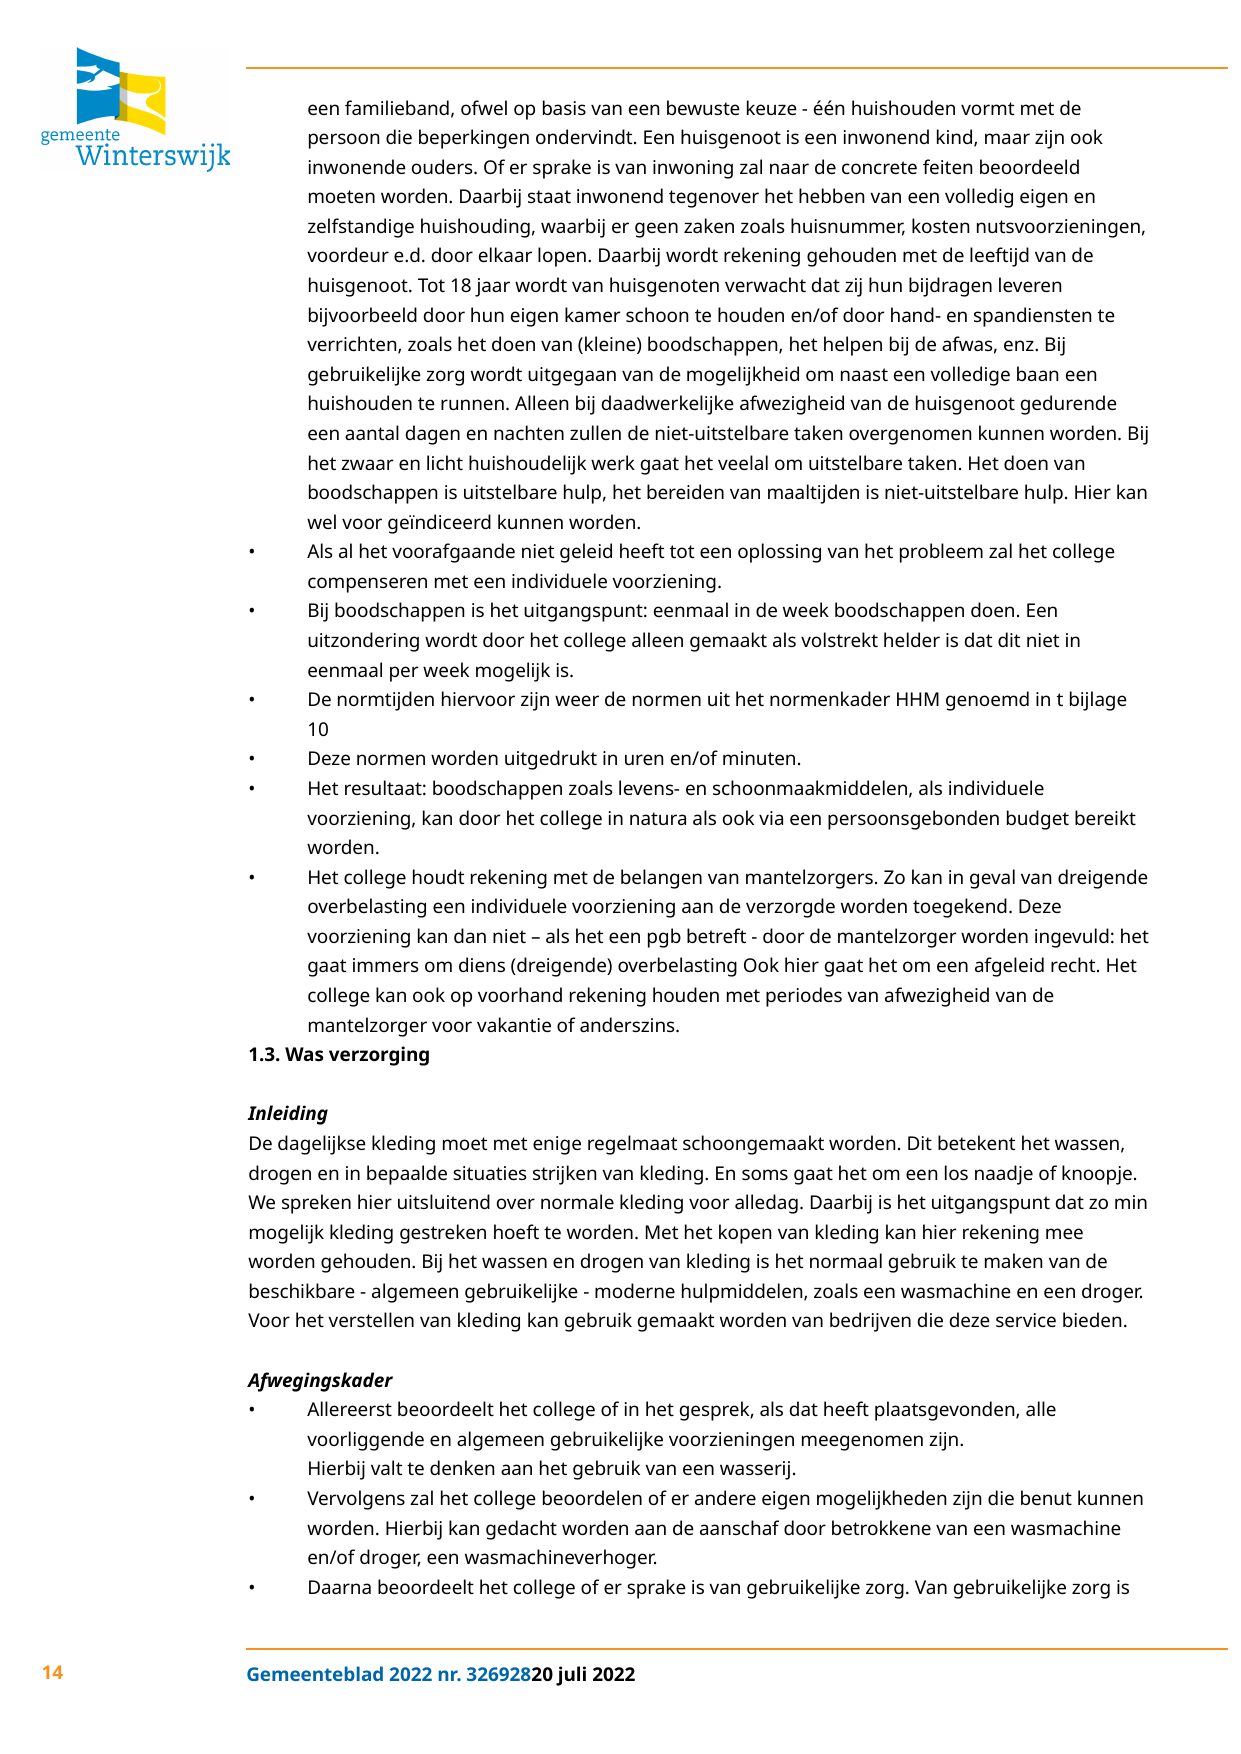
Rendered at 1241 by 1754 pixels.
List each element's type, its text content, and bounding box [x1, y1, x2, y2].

text De dagelijkse kleding moet met enige regelmaat schoongemaakt worden. Dit betekent het wassen, drogen en in bepaalde situaties strijken van kleding. En soms gaat het om een los naadje of knoopje. We spreken hier uitsluitend over normale kleding voor alledag. Daarbij is het uitgangspunt dat zo min mogelijk kleding gestreken hoeft te worden. Met het kopen van kleding kan hier rekening mee worden gehouden. Bij het wassen en drogen van kleding is het normaal gebruik te maken van de beschikbare - algemeen gebruikelijke - moderne hulpmiddelen, zoals een wasmachine en een droger. Voor het verstellen van kleding kan gebruik gemaakt worden van bedrijven die deze service bieden. [248, 1130, 1152, 1333]
list Als al het voorafgaande niet geleid heeft tot een oplossing van het probleem zal het college compenseren met een individuele voorziening. [248, 538, 1152, 594]
text Afwegingskader [248, 1367, 1152, 1393]
picture [41, 47, 231, 172]
list een familieband, ofwel op basis van een bewuste keuze - één huishouden vormt met de persoon die beperkingen ondervindt. Een huisgenoot is een inwonend kind, maar zijn ook inwonende ouders. Of er sprake is van inwoning zal naar de concrete feiten beoordeeld moeten worden. Daarbij staat inwonend tegenover het hebben van een volledig eigen en zelfstandige huishouding, waarbij er geen zaken zoals huisnummer, kosten nutsvoorzieningen, voordeur e.d. door elkaar lopen. Daarbij wordt rekening gehouden met de leeftijd van de huisgenoot. Tot 18 jaar wordt van huisgenoten verwacht dat zij hun bijdragen leveren bijvoorbeeld door hun eigen kamer schoon te houden en/of door hand- en spandiensten te verrichten, zoals het doen van (kleine) boodschappen, het helpen bij de afwas, enz. Bij gebruikelijke zorg wordt uitgegaan van de mogelijkheid om naast een volledige baan een huishouden te runnen. Alleen bij daadwerkelijke afwezigheid van de huisgenoot gedurende een aantal dagen en nachten zullen de niet-uitstelbare taken overgenomen kunnen worden. Bij het zwaar en licht huishoudelijk werk gaat het veelal om uitstelbare taken. Het doen van boodschappen is uitstelbare hulp, het bereiden van maaltijden is niet-uitstelbare hulp. Hier kan wel voor geïndiceerd kunnen worden. [248, 95, 1152, 535]
text 1.3. Was verzorging [248, 1041, 1152, 1067]
list De normtijden hiervoor zijn weer de normen uit het normenkader HHM genoemd in t bijlage 10 [248, 686, 1152, 742]
picture [225, 153, 231, 162]
list Vervolgens zal het college beoordelen of er andere eigen mogelijkheden zijn die benut kunnen worden. Hierbij kan gedacht worden aan de aanschaf door betrokkene van een wasmachine en/of droger, een wasmachineverhoger. [248, 1485, 1152, 1570]
text Inleiding [248, 1101, 1152, 1126]
list Het college houdt rekening met de belangen van mantelzorgers. Zo kan in geval van dreigende overbelasting een individuele voorziening aan de verzorgde worden toegekend. Deze voorziening kan dan niet – als het een pgb betreft - door de mantelzorger worden ingevuld: het gaat immers om diens (dreigende) overbelasting Ook hier gaat het om een afgeleid recht. Het college kan ook op voorhand rekening houden met periodes van afwezigheid van de mantelzorger voor vakantie of anderszins. [248, 864, 1152, 1038]
list Deze normen worden uitgedrukt in uren en/of minuten. [248, 746, 1152, 771]
list Bij boodschappen is het uitgangspunt: eenmaal in de week boodschappen doen. Een uitzondering wordt door het college alleen gemaakt als volstrekt helder is dat dit niet in eenmaal per week mogelijk is. [248, 598, 1152, 683]
list Allereerst beoordeelt het college of in het gesprek, als dat heeft plaatsgevonden, alle voorliggende en algemeen gebruikelijke voorzieningen meegenomen zijn. [248, 1396, 1152, 1452]
list Hierbij valt te denken aan het gebruik van een wasserij. [248, 1456, 1152, 1481]
list Het resultaat: boodschappen zoals levens- en schoonmaakmiddelen, als individuele voorziening, kan door het college in natura als ook via een persoonsgebonden budget bereikt worden. [248, 775, 1152, 860]
list Daarna beoordeelt het college of er sprake is van gebruikelijke zorg. Van gebruikelijke zorg is [248, 1574, 1152, 1600]
